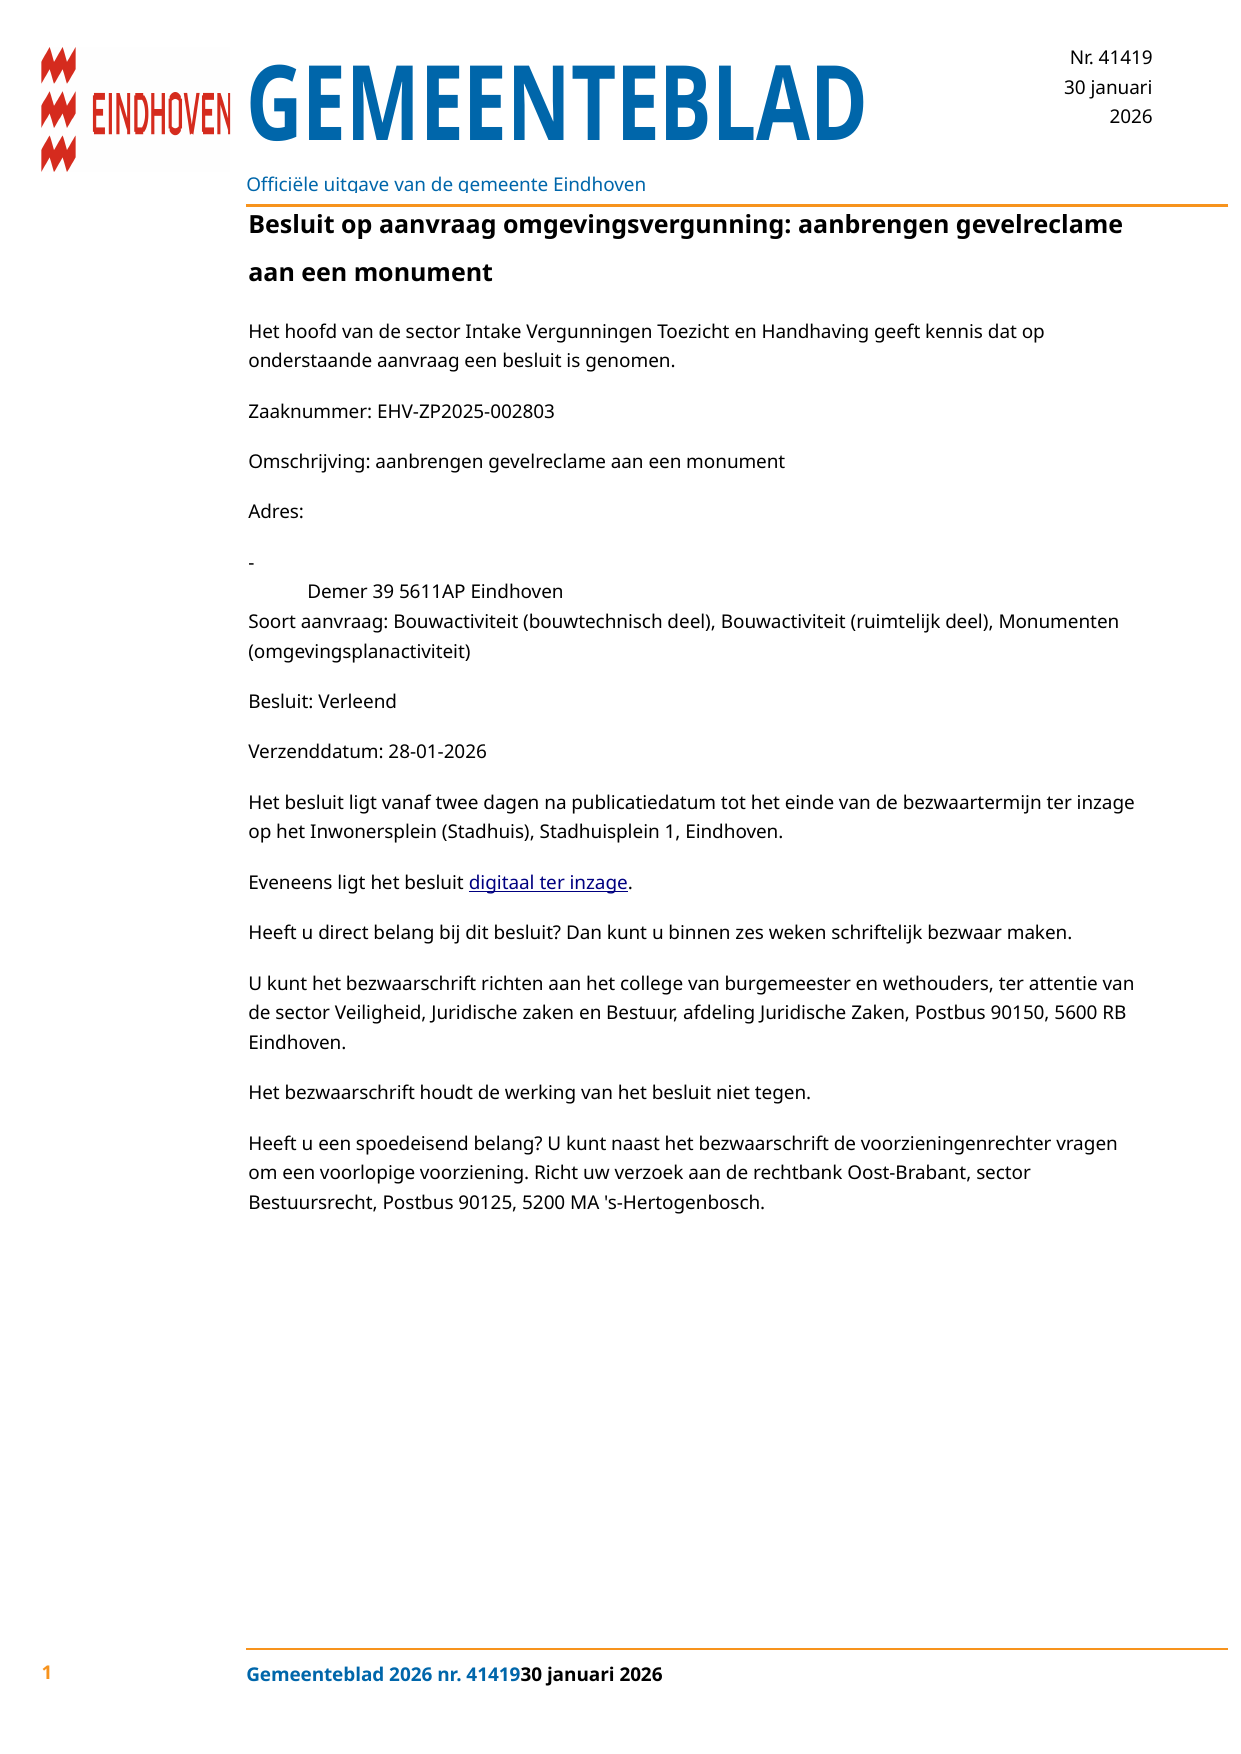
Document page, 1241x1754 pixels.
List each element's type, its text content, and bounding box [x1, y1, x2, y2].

text Adres: [248, 499, 1152, 524]
text Verzenddatum: 28-01-2026 [248, 739, 1152, 764]
text Eveneens ligt het besluit digitaal ter inzage. [248, 869, 1152, 895]
text Het hoofd van de sector Intake Vergunningen Toezicht en Handhaving geeft kennis dat op onderstaande aanvraag een besluit is genomen. [248, 318, 1152, 373]
text U kunt het bezwaarschrift richten aan het college van burgemeester en wethouders, ter attentie van de sector Veiligheid, Juridische zaken en Bestuur, afdeling Juridische Zaken, Postbus 90150, 5600 RB Eindhoven. [248, 970, 1152, 1055]
text Zaaknummer: EHV-ZP2025-002803 [248, 398, 1152, 424]
text Besluit: Verleend [248, 688, 1152, 714]
text Besluit op aanvraag omgevingsvergunning: aanbrengen gevelreclame aan een monument [248, 207, 1152, 288]
text Het bezwaarschrift houdt de werking van het besluit niet tegen. [248, 1079, 1152, 1105]
list Demer 39 5611AP Eindhoven [248, 579, 1152, 604]
text Het besluit ligt vanaf twee dagen na publicatiedatum tot het einde van de bezwaartermijn ter inzage op het Inwonersplein (Stadhuis), Stadhuisplein 1, Eindhoven. [248, 789, 1152, 844]
picture [41, 47, 231, 172]
text Soort aanvraag: Bouwactiviteit (bouwtechnisch deel), Bouwactiviteit (ruimtelijk deel), Monumenten (omgevingsplanactiviteit) [248, 608, 1152, 664]
text Omschrijving: aanbrengen gevelreclame aan een monument [248, 448, 1152, 474]
text Heeft u een spoedeisend belang? U kunt naast het bezwaarschrift de voorzieningenrechter vragen om een voorlopige voorziening. Richt uw verzoek aan de rechtbank Oost-Brabant, sector Bestuursrecht, Postbus 90125, 5200 MA 's-Hertogenbosch. [248, 1130, 1152, 1215]
text Heeft u direct belang bij dit besluit? Dan kunt u binnen zes weken schriftelijk bezwaar maken. [248, 919, 1152, 945]
